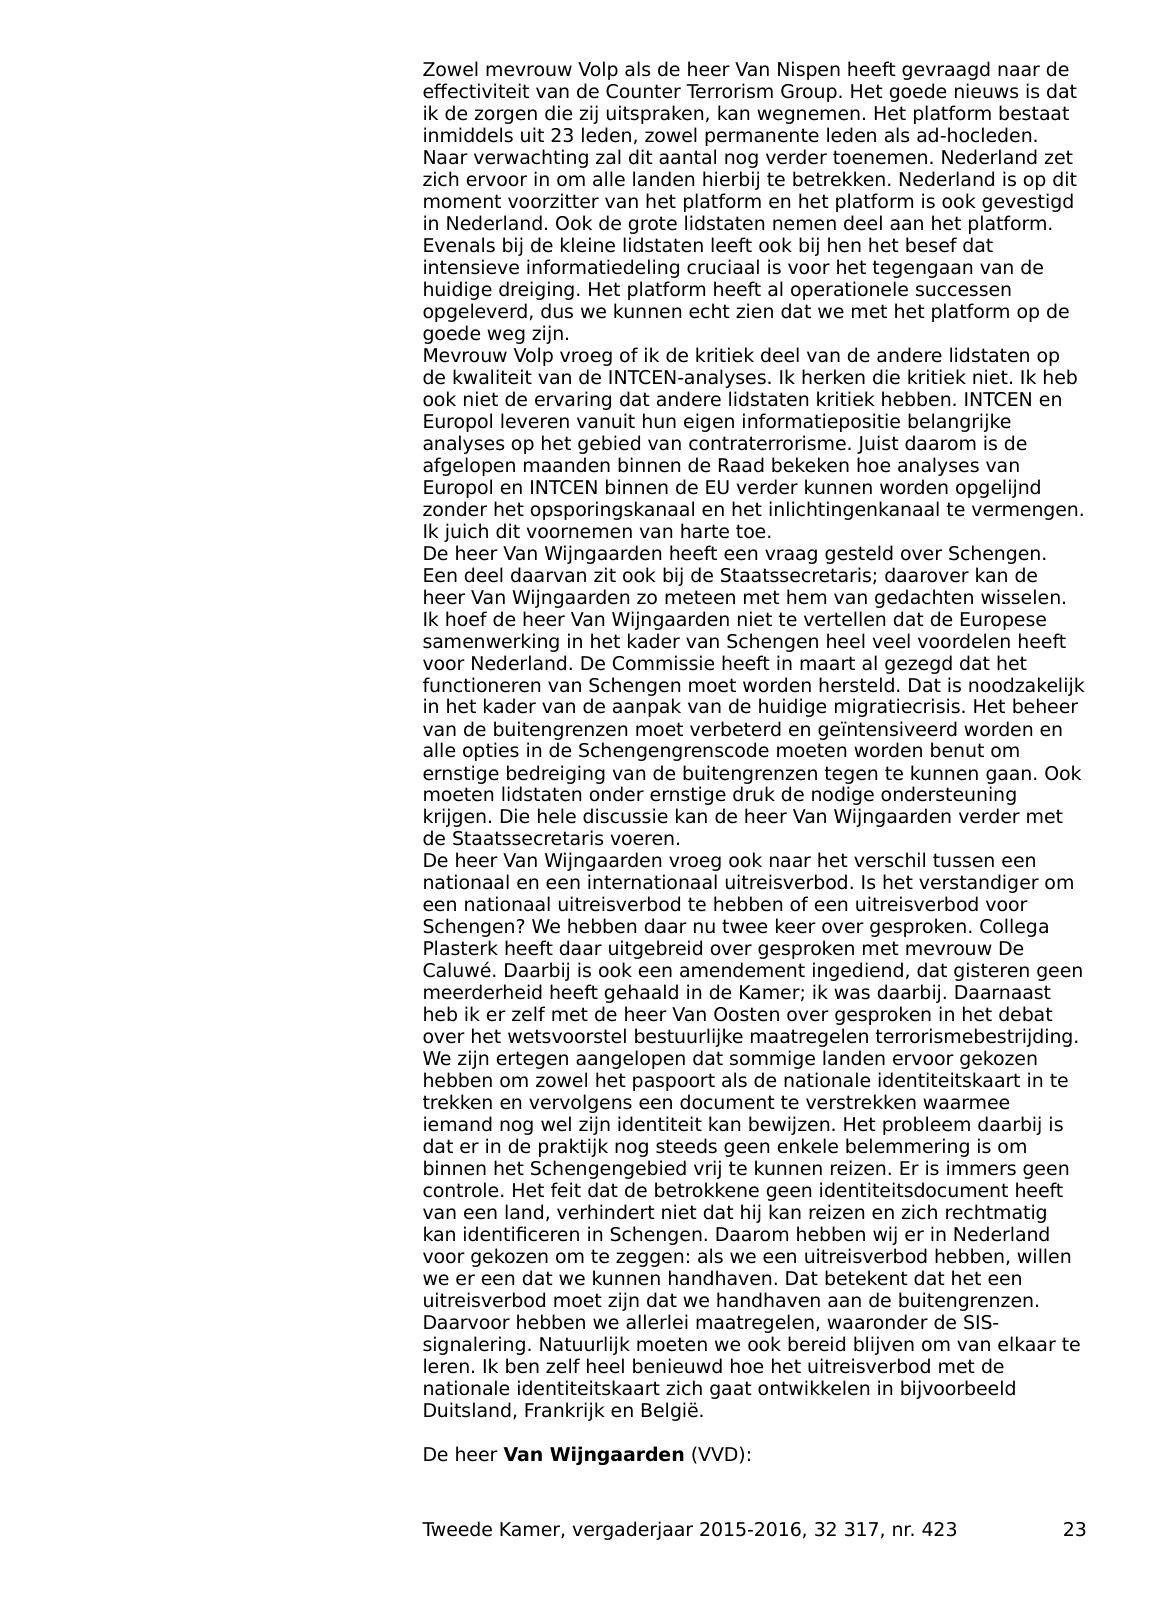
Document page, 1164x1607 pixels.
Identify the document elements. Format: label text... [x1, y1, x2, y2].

text De heer Van Wijngaarden heeft een vraag gesteld over Schengen. Een deel daarvan zit ook bij de Staatssecretaris; daarover kan de heer Van Wijngaarden zo meteen met hem van gedachten wisselen. Ik hoef de heer Van Wijngaarden niet te vertellen dat de Europese samenwerking in het kader van Schengen heel veel voordelen heeft voor Nederland. De Commissie heeft in maart al gezegd dat het functioneren van Schengen moet worden hersteld. Dat is noodzakelijk in het kader van de aanpak van de huidige migratiecrisis. Het beheer van de buitengrenzen moet verbeterd en geïntensiveerd worden en alle opties in de Schengengrenscode moeten worden benut om ernstige bedreiging van de buitengrenzen tegen te kunnen gaan. Ook moeten lidstaten onder ernstige druk de nodige ondersteuning krijgen. Die hele discussie kan de heer Van Wijngaarden verder met de Staatssecretaris voeren. [422, 543, 1087, 850]
text Mevrouw Volp vroeg of ik de kritiek deel van de andere lidstaten op de kwaliteit van de INTCEN-analyses. Ik herken die kritiek niet. Ik heb ook niet de ervaring dat andere lidstaten kritiek hebben. INTCEN en Europol leveren vanuit hun eigen informatiepositie belangrijke analyses op het gebied van contraterrorisme. Juist daarom is de afgelopen maanden binnen de Raad bekeken hoe analyses van Europol en INTCEN binnen de EU verder kunnen worden opgelijnd zonder het opsporingskanaal en het inlichtingenkanaal te vermengen. Ik juich dit voornemen van harte toe. [422, 345, 1087, 543]
text De heer Van Wijngaarden (VVD): [422, 1444, 1087, 1466]
text De heer Van Wijngaarden vroeg ook naar het verschil tussen een nationaal en een internationaal uitreisverbod. Is het verstandiger om een nationaal uitreisverbod te hebben of een uitreisverbod voor Schengen? We hebben daar nu twee keer over gesproken. Collega Plasterk heeft daar uitgebreid over gesproken met mevrouw De Caluwé. Daarbij is ook een amendement ingediend, dat gisteren geen meerderheid heeft gehaald in de Kamer; ik was daarbij. Daarnaast heb ik er zelf met de heer Van Oosten over gesproken in het debat over het wetsvoorstel bestuurlijke maatregelen terrorismebestrijding. We zijn ertegen aangelopen dat sommige landen ervoor gekozen hebben om zowel het paspoort als de nationale identiteitskaart in te trekken en vervolgens een document te verstrekken waarmee iemand nog wel zijn identiteit kan bewijzen. Het probleem daarbij is dat er in de praktijk nog steeds geen enkele belemmering is om binnen het Schengengebied vrij te kunnen reizen. Er is immers geen controle. Het feit dat de betrokkene geen identiteitsdocument heeft van een land, verhindert niet dat hij kan reizen en zich rechtmatig kan identificeren in Schengen. Daarom hebben wij er in Nederland voor gekozen om te zeggen: als we een uitreisverbod hebben, willen we er een dat we kunnen handhaven. Dat betekent dat het een uitreisverbod moet zijn dat we handhaven aan de buitengrenzen. Daarvoor hebben we allerlei maatregelen, waaronder de SIS-signalering. Natuurlijk moeten we ook bereid blijven om van elkaar te leren. Ik ben zelf heel benieuwd hoe het uitreisverbod met de nationale identiteitskaart zich gaat ontwikkelen in bijvoorbeeld Duitsland, Frankrijk en België. [422, 850, 1087, 1422]
text Zowel mevrouw Volp als de heer Van Nispen heeft gevraagd naar de effectiviteit van de Counter Terrorism Group. Het goede nieuws is dat ik de zorgen die zij uitspraken, kan wegnemen. Het platform bestaat inmiddels uit 23 leden, zowel permanente leden als ad-hocleden. Naar verwachting zal dit aantal nog verder toenemen. Nederland zet zich ervoor in om alle landen hierbij te betrekken. Nederland is op dit moment voorzitter van het platform en het platform is ook gevestigd in Nederland. Ook de grote lidstaten nemen deel aan het platform. Evenals bij de kleine lidstaten leeft ook bij hen het besef dat intensieve informatiedeling cruciaal is voor het tegengaan van de huidige dreiging. Het platform heeft al operationele successen opgeleverd, dus we kunnen echt zien dat we met het platform op de goede weg zijn. [422, 59, 1087, 345]
